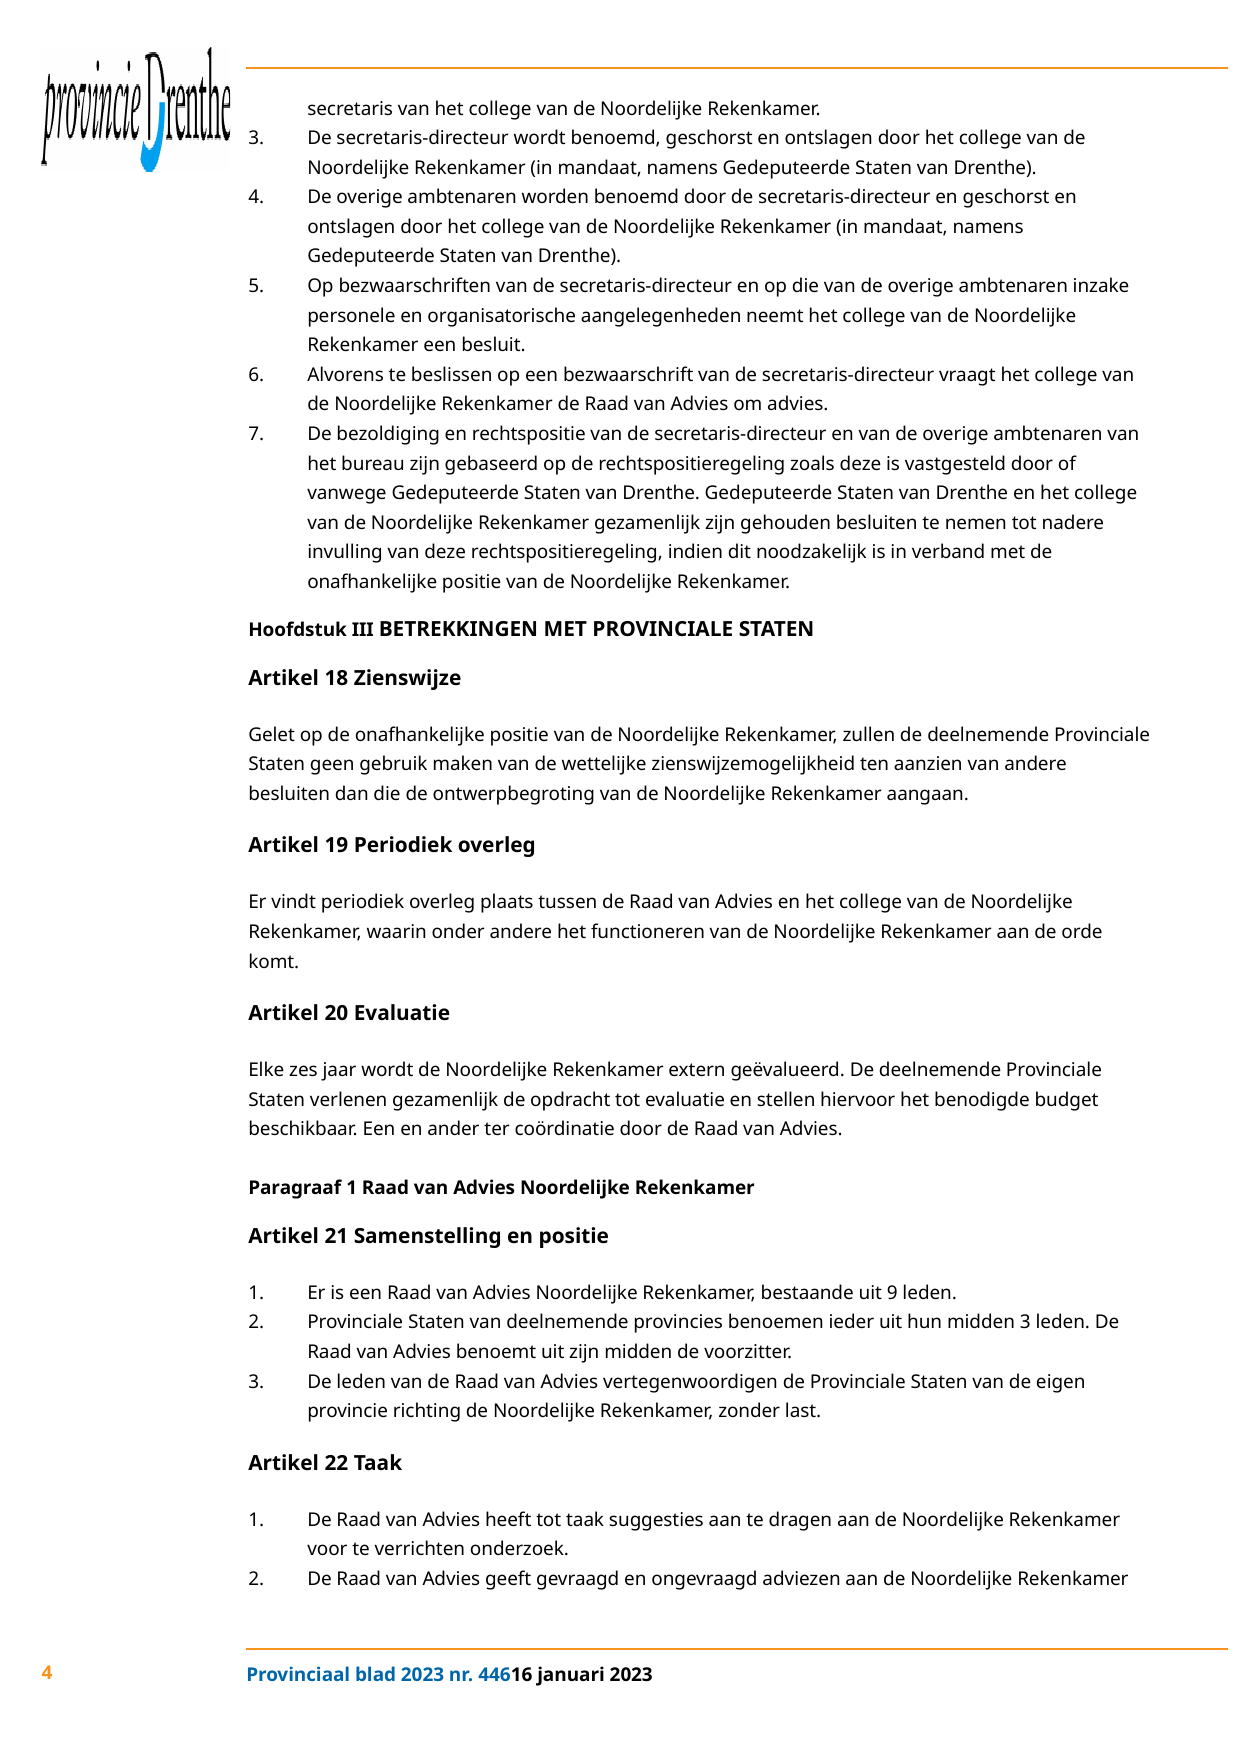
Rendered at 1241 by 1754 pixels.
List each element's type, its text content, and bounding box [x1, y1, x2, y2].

list De Raad van Advies geeft gevraagd en ongevraagd adviezen aan de Noordelijke Rekenkamer [248, 1565, 1152, 1591]
list De bezoldiging en rechtspositie van de secretaris-directeur en van de overige ambtenaren van het bureau zijn gebaseerd op de rechtspositieregeling zoals deze is vastgesteld door of vanwege Gedeputeerde Staten van Drenthe. Gedeputeerde Staten van Drenthe en het college van de Noordelijke Rekenkamer gezamenlijk zijn gehouden besluiten te nemen tot nadere invulling van deze rechtspositieregeling, indien dit noodzakelijk is in verband met de onafhankelijke positie van de Noordelijke Rekenkamer. [248, 420, 1152, 594]
text Paragraaf 1 Raad van Advies Noordelijke Rekenkamer [248, 1174, 1152, 1200]
list De secretaris-directeur wordt benoemd, geschorst en ontslagen door het college van de Noordelijke Rekenkamer (in mandaat, namens Gedeputeerde Staten van Drenthe). [248, 124, 1152, 180]
list De leden van de Raad van Advies vertegenwoordigen de Provinciale Staten van de eigen provincie richting de Noordelijke Rekenkamer, zonder last. [248, 1368, 1152, 1423]
text Artikel 18 Zienswijze [248, 663, 1152, 691]
text Hoofdstuk III BETREKKINGEN MET PROVINCIALE STATEN [248, 614, 1152, 642]
list secretaris van het college van de Noordelijke Rekenkamer. [248, 95, 1152, 121]
picture [41, 47, 231, 172]
text Artikel 19 Periodiek overleg [248, 831, 1152, 859]
list De Raad van Advies heeft tot taak suggesties aan te dragen aan de Noordelijke Rekenkamer voor te verrichten onderzoek. [248, 1506, 1152, 1561]
text Artikel 20 Evaluatie [248, 998, 1152, 1027]
text Gelet op de onafhankelijke positie van de Noordelijke Rekenkamer, zullen de deelnemende Provinciale Staten geen gebruik maken van de wettelijke zienswijzemogelijkheid ten aanzien van andere besluiten dan die de ontwerpbegroting van de Noordelijke Rekenkamer aangaan. [248, 721, 1152, 806]
list De overige ambtenaren worden benoemd door de secretaris-directeur en geschorst en ontslagen door het college van de Noordelijke Rekenkamer (in mandaat, namens Gedeputeerde Staten van Drenthe). [248, 183, 1152, 268]
list Op bezwaarschriften van de secretaris-directeur en op die van de overige ambtenaren inzake personele en organisatorische aangelegenheden neemt het college van de Noordelijke Rekenkamer een besluit. [248, 272, 1152, 357]
list Alvorens te beslissen op een bezwaarschrift van de secretaris-directeur vraagt het college van de Noordelijke Rekenkamer de Raad van Advies om advies. [248, 361, 1152, 416]
list Er is een Raad van Advies Noordelijke Rekenkamer, bestaande uit 9 leden. [248, 1279, 1152, 1305]
text Artikel 22 Taak [248, 1448, 1152, 1476]
text Artikel 21 Samenstelling en positie [248, 1221, 1152, 1249]
text Elke zes jaar wordt de Noordelijke Rekenkamer extern geëvalueerd. De deelnemende Provinciale Staten verlenen gezamenlijk de opdracht tot evaluatie en stellen hiervoor het benodigde budget beschikbaar. Een en ander ter coördinatie door de Raad van Advies. [248, 1056, 1152, 1141]
text Er vindt periodiek overleg plaats tussen de Raad van Advies en het college van de Noordelijke Rekenkamer, waarin onder andere het functioneren van de Noordelijke Rekenkamer aan de orde komt. [248, 889, 1152, 973]
list Provinciale Staten van deelnemende provincies benoemen ieder uit hun midden 3 leden. De Raad van Advies benoemt uit zijn midden de voorzitter. [248, 1309, 1152, 1364]
